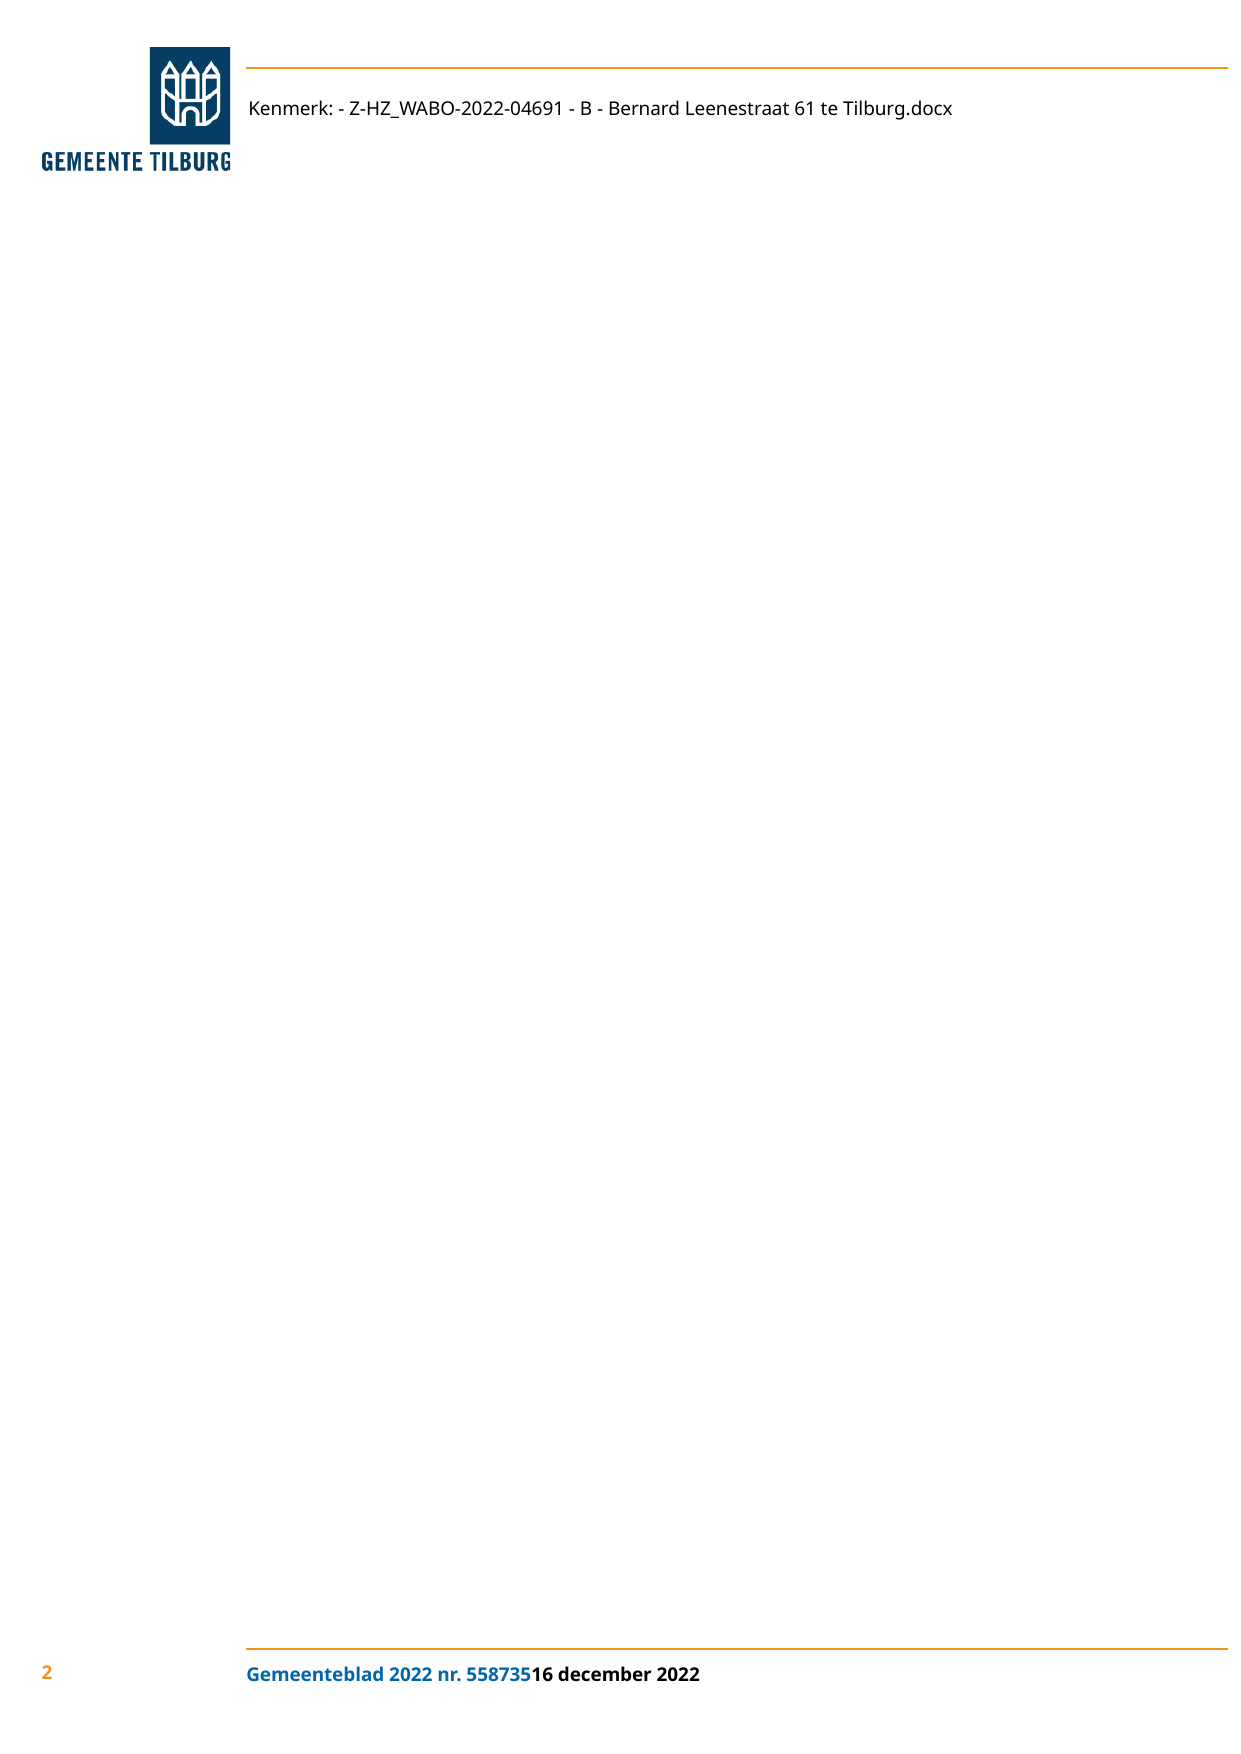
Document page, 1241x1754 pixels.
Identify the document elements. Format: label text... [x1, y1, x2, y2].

picture [41, 47, 231, 172]
text Kenmerk: - Z-HZ_WABO-2022-04691 - B - Bernard Leenestraat 61 te Tilburg.docx [248, 95, 1152, 121]
